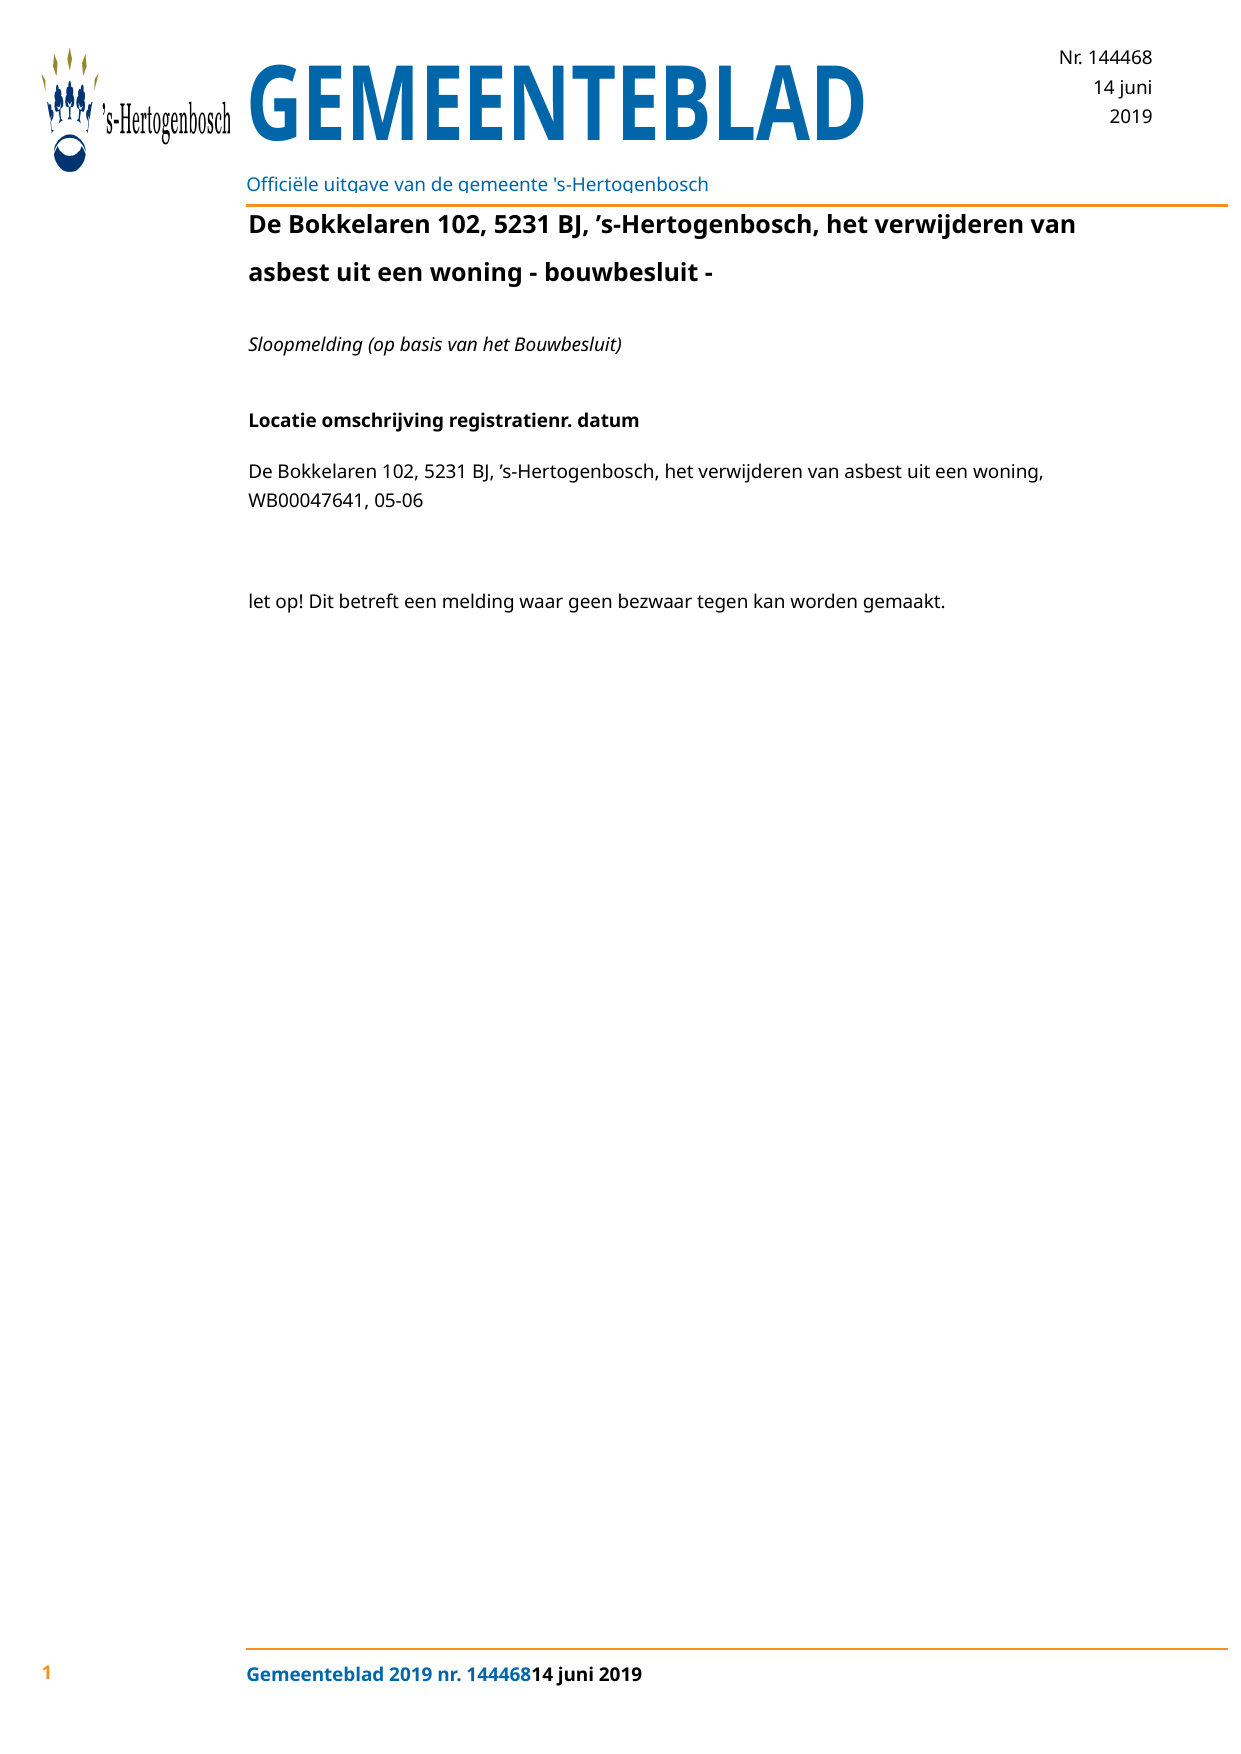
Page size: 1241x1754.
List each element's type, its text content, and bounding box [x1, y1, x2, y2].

picture [41, 47, 231, 172]
text De Bokkelaren 102, 5231 BJ, ’s-Hertogenbosch, het verwijderen van asbest uit een woning - bouwbesluit - [248, 207, 1152, 288]
text Sloopmelding (op basis van het Bouwbesluit) [248, 331, 1152, 357]
text De Bokkelaren 102, 5231 BJ, ’s-Hertogenbosch, het verwijderen van asbest uit een woning, WB00047641, 05-06 [248, 458, 1152, 513]
text let op! Dit betreft een melding waar geen bezwaar tegen kan worden gemaakt. [248, 588, 1152, 614]
text Locatie omschrijving registratienr. datum [248, 408, 1152, 433]
